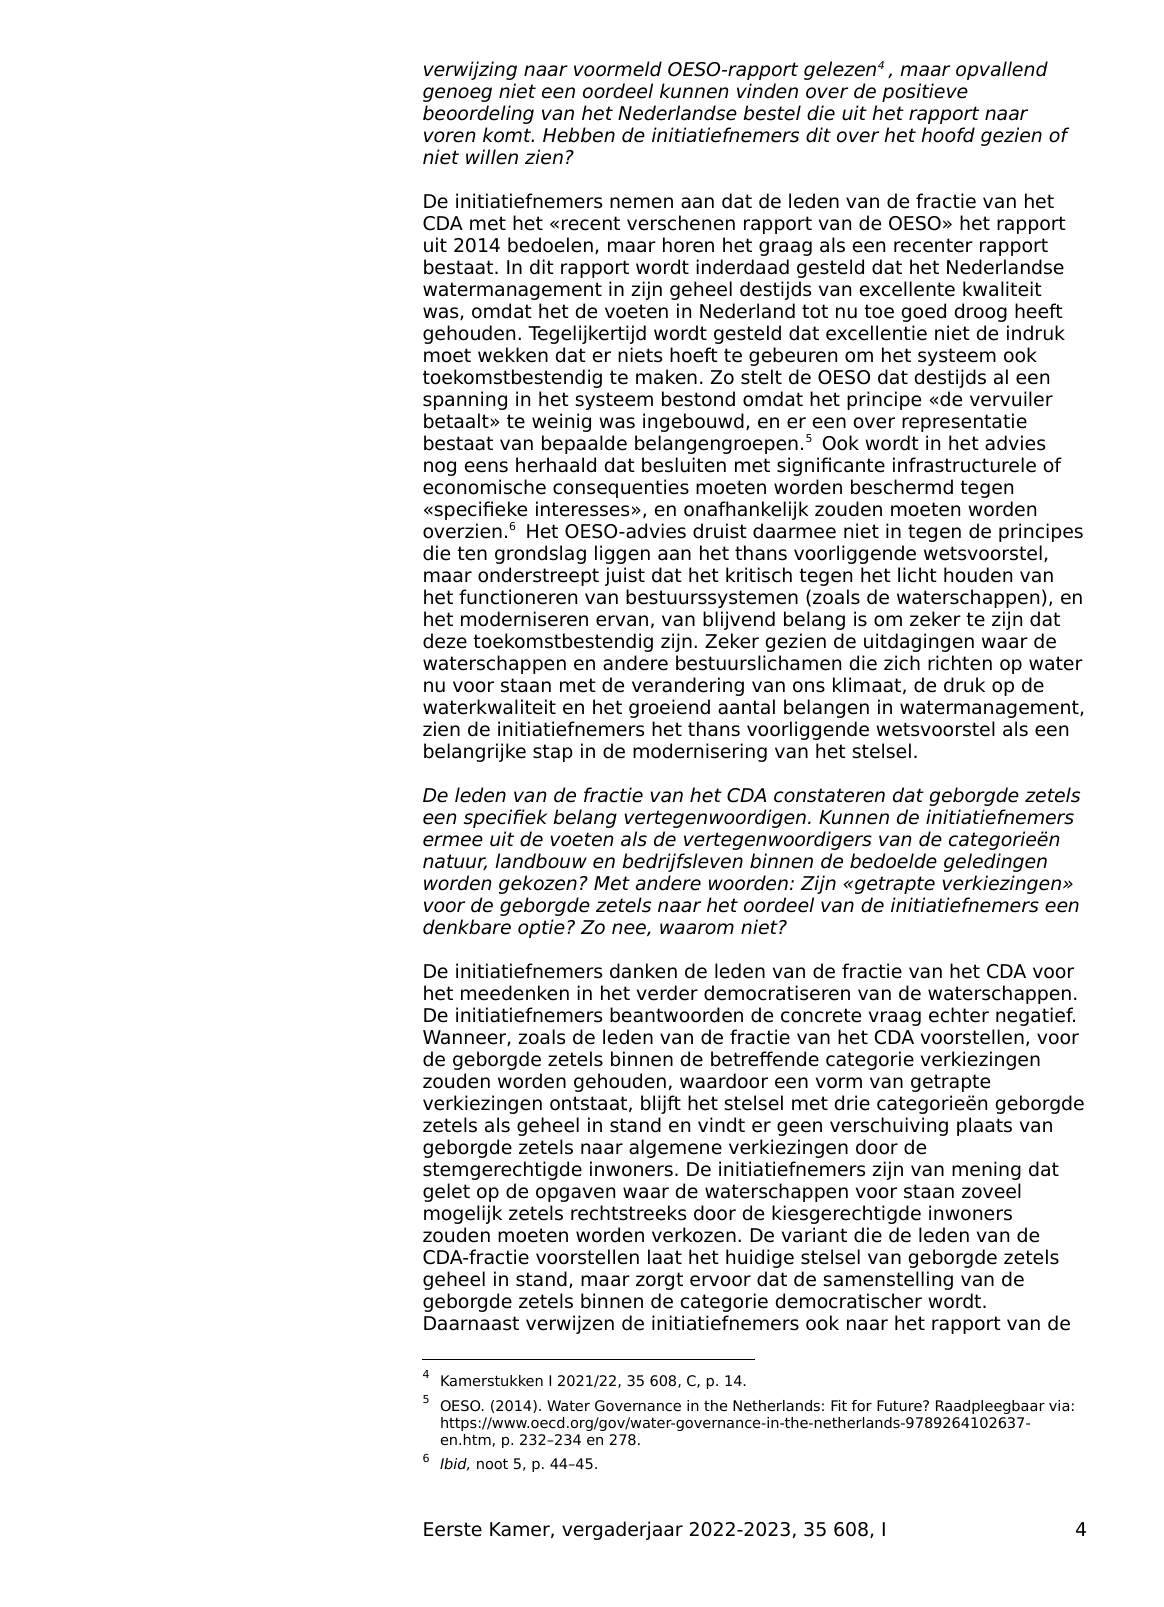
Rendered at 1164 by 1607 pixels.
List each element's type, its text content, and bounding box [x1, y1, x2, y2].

text De initiatiefnemers danken de leden van de fractie van het CDA voor het meedenken in het verder democratiseren van de waterschappen. De initiatiefnemers beantwoorden de concrete vraag echter negatief. Wanneer, zoals de leden van de fractie van het CDA voorstellen, voor de geborgde zetels binnen de betreffende categorie verkiezingen zouden worden gehouden, waardoor een vorm van getrapte verkiezingen ontstaat, blijft het stelsel met drie categorieën geborgde zetels als geheel in stand en vindt er geen verschuiving plaats van geborgde zetels naar algemene verkiezingen door de stemgerechtigde inwoners. De initiatiefnemers zijn van mening dat gelet op de opgaven waar de waterschappen voor staan zoveel mogelijk zetels rechtstreeks door de kiesgerechtigde inwoners zouden moeten worden verkozen. De variant die de leden van de CDA-fractie voorstellen laat het huidige stelsel van geborgde zetels geheel in stand, maar zorgt ervoor dat de samenstelling van de geborgde zetels binnen de categorie democratischer wordt. Daarnaast verwijzen de initiatiefnemers ook naar het rapport van de [422, 961, 1087, 1334]
text De leden van de fractie van het CDA constateren dat geborgde zetels een specifiek belang vertegenwoordigen. Kunnen de initiatiefnemers ermee uit de voeten als de vertegenwoordigers van de categorieën natuur, landbouw en bedrijfsleven binnen de bedoelde geledingen worden gekozen? Met andere woorden: Zijn «getrapte verkiezingen» voor de geborgde zetels naar het oordeel van de initiatiefnemers een denkbare optie? Zo nee, waarom niet? [422, 785, 1087, 939]
text Kamerstukken I 2021/22, 35 608, C, p. 14. [422, 1368, 1087, 1391]
text Ibid, noot 5, p. 44–45. [422, 1452, 1087, 1474]
text verwijzing naar voormeld OESO-rapport gelezen, maar opvallend genoeg niet een oordeel kunnen vinden over de positieve beoordeling van het Nederlandse bestel die uit het rapport naar voren komt. Hebben de initiatiefnemers dit over het hoofd gezien of niet willen zien? [422, 59, 1087, 169]
text OESO. (2014). Water Governance in the Netherlands: Fit for Future? Raadpleegbaar via: https://www.oecd.org/gov/water-governance-in-the-netherlands-9789264102637-en.htm, p. 232–234 en 278. [422, 1393, 1087, 1449]
text De initiatiefnemers nemen aan dat de leden van de fractie van het CDA met het «recent verschenen rapport van de OESO» het rapport uit 2014 bedoelen, maar horen het graag als een recenter rapport bestaat. In dit rapport wordt inderdaad gesteld dat het Nederlandse watermanagement in zijn geheel destijds van excellente kwaliteit was, omdat het de voeten in Nederland tot nu toe goed droog heeft gehouden. Tegelijkertijd wordt gesteld dat excellentie niet de indruk moet wekken dat er niets hoeft te gebeuren om het systeem ook toekomstbestendig te maken. Zo stelt de OESO dat destijds al een spanning in het systeem bestond omdat het principe «de vervuiler betaalt» te weinig was ingebouwd, en er een over representatie bestaat van bepaalde belangengroepen. Ook wordt in het advies nog eens herhaald dat besluiten met significante infrastructurele of economische consequenties moeten worden beschermd tegen «specifieke interesses», en onafhankelijk zouden moeten worden overzien. Het OESO-advies druist daarmee niet in tegen de principes die ten grondslag liggen aan het thans voorliggende wetsvoorstel, maar onderstreept juist dat het kritisch tegen het licht houden van het functioneren van bestuurssystemen (zoals de waterschappen), en het moderniseren ervan, van blijvend belang is om zeker te zijn dat deze toekomstbestendig zijn. Zeker gezien de uitdagingen waar de waterschappen en andere bestuurslichamen die zich richten op water nu voor staan met de verandering van ons klimaat, de druk op de waterkwaliteit en het groeiend aantal belangen in watermanagement, zien de initiatiefnemers het thans voorliggende wetsvoorstel als een belangrijke stap in de modernisering van het stelsel. [422, 191, 1087, 763]
